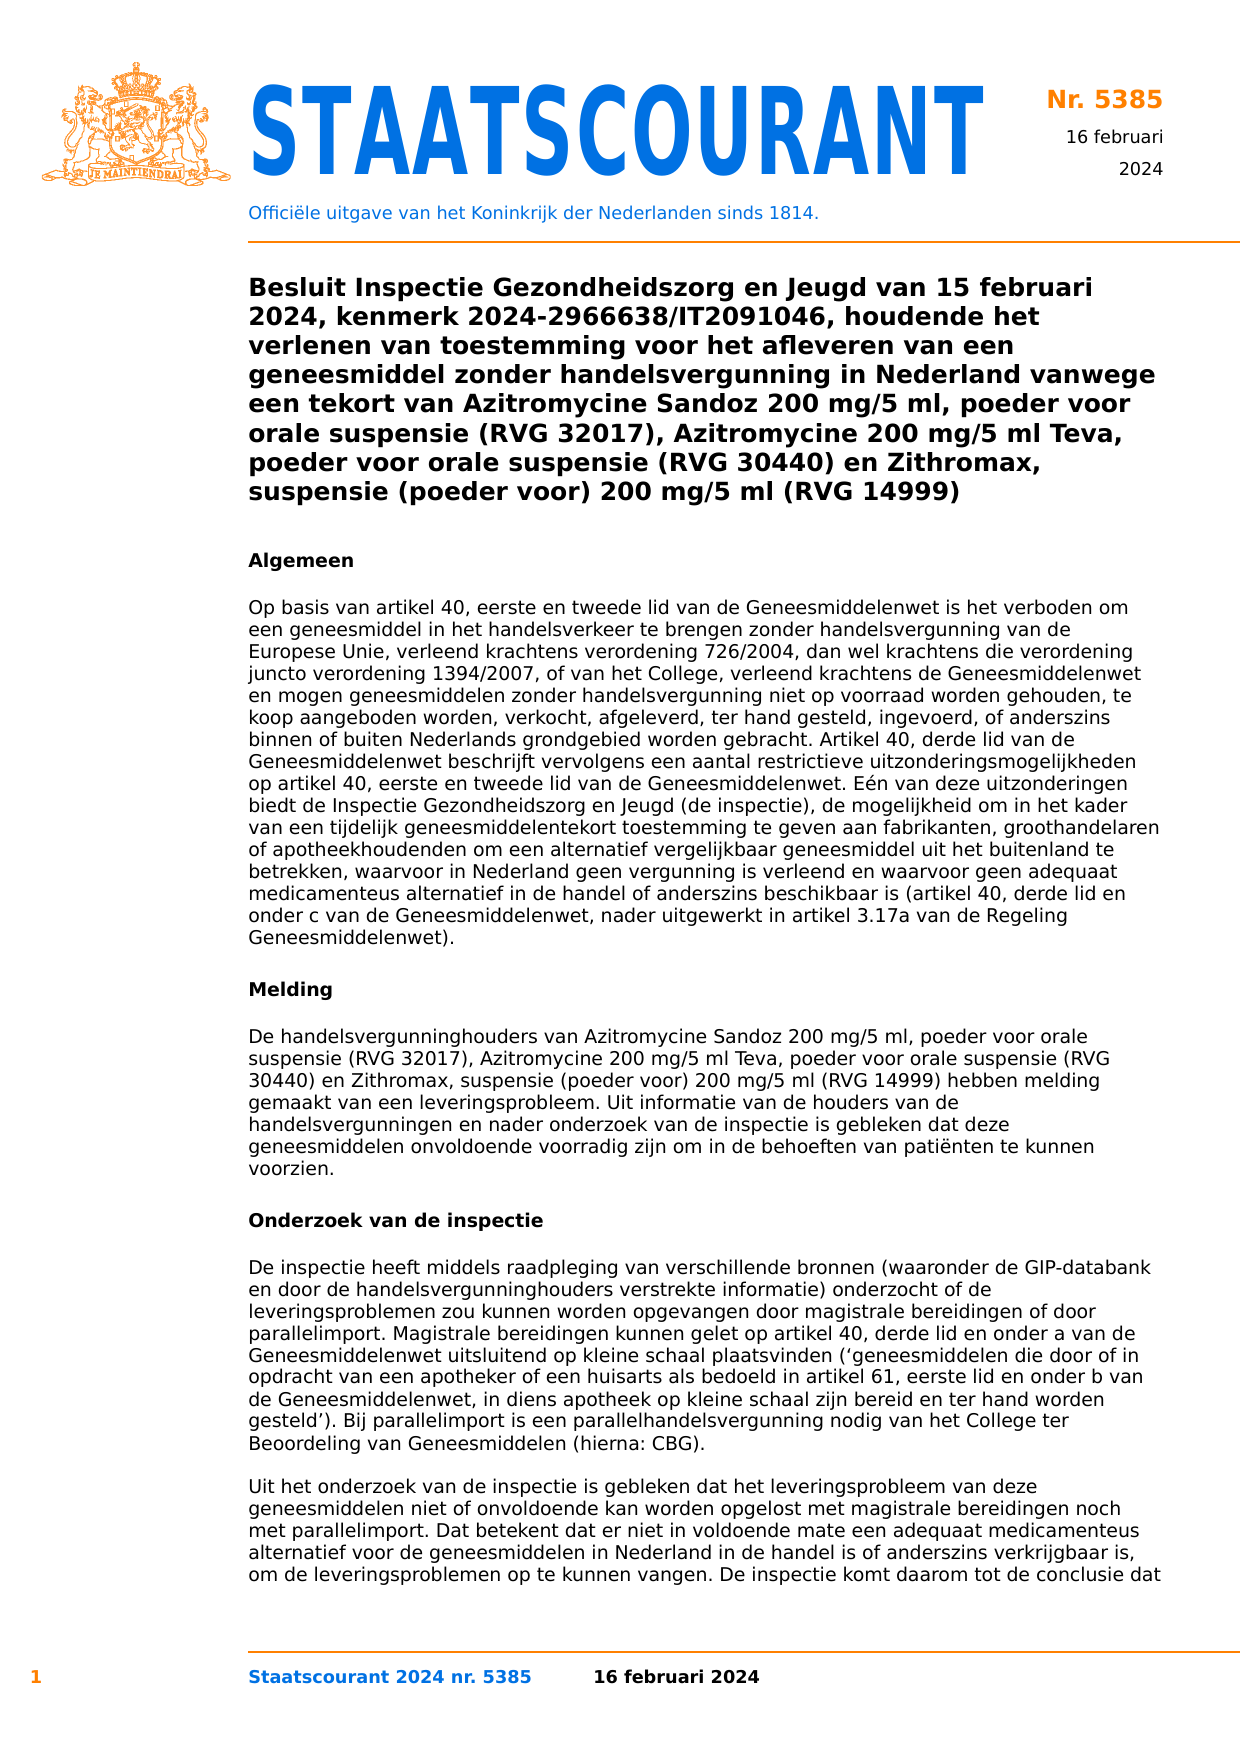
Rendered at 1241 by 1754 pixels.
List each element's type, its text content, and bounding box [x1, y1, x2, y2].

text Uit het onderzoek van de inspectie is gebleken dat het leveringsprobleem van deze geneesmiddelen niet of onvoldoende kan worden opgelost met magistrale bereidingen noch met parallelimport. Dat betekent dat er niet in voldoende mate een adequaat medicamenteus alternatief voor de geneesmiddelen in Nederland in de handel is of anderszins verkrijgbaar is, om de leveringsproblemen op te kunnen vangen. De inspectie komt daarom tot de conclusie dat [248, 1476, 1163, 1586]
table_header [25, 62, 248, 241]
subtitle Besluit Inspectie Gezondheidszorg en Jeugd van 15 februari 2024, kenmerk 2024-2966638/IT2091046, houdende het verlenen van toestemming voor het afleveren van een geneesmiddel zonder handelsvergunning in Nederland vanwege een tekort van Azitromycine Sandoz 200 mg/5 ml, poeder voor orale suspensie (RVG 32017), Azitromycine 200 mg/5 ml Teva, poeder voor orale suspensie (RVG 30440) en Zithromax, suspensie (poeder voor) 200 mg/5 ml (RVG 14999) [248, 273, 1163, 506]
table_cell 16 februari [998, 121, 1240, 153]
subtitle Algemeen [248, 550, 1163, 572]
table_cell 2024 [998, 153, 1240, 203]
table_cell Officiële uitgave van het Koninkrijk der Nederlanden sinds 1814. [248, 203, 1240, 241]
subtitle Onderzoek van de inspectie [248, 1209, 1163, 1232]
text De inspectie heeft middels raadpleging van verschillende bronnen (waaronder de GIP-databank en door de handelsvergunninghouders verstrekte informatie) onderzocht of de leveringsproblemen zou kunnen worden opgevangen door magistrale bereidingen of door parallelimport. Magistrale bereidingen kunnen gelet op artikel 40, derde lid en onder a van de Geneesmiddelenwet uitsluitend op kleine schaal plaatsvinden (‘geneesmiddelen die door of in opdracht van een apotheker of een huisarts als bedoeld in artikel 61, eerste lid en onder b van de Geneesmiddelenwet, in diens apotheek op kleine schaal zijn bereid en ter hand worden gesteld’). Bij parallelimport is een parallelhandelsvergunning nodig van het College ter Beoordeling van Geneesmiddelen (hierna: CBG). [248, 1257, 1163, 1454]
text De handelsvergunninghouders van Azitromycine Sandoz 200 mg/5 ml, poeder voor orale suspensie (RVG 32017), Azitromycine 200 mg/5 ml Teva, poeder voor orale suspensie (RVG 30440) en Zithromax, suspensie (poeder voor) 200 mg/5 ml (RVG 14999) hebben melding gemaakt van een leveringsprobleem. Uit informatie van de houders van de handelsvergunningen en nader onderzoek van de inspectie is gebleken dat deze geneesmiddelen onvoldoende voorradig zijn om in de behoeften van patiënten te kunnen voorzien. [248, 1026, 1163, 1179]
text Op basis van artikel 40, eerste en tweede lid van de Geneesmiddelenwet is het verboden om een geneesmiddel in het handelsverkeer te brengen zonder handelsvergunning van de Europese Unie, verleend krachtens verordening 726/2004, dan wel krachtens die verordening juncto verordening 1394/2007, of van het College, verleend krachtens de Geneesmiddelenwet en mogen geneesmiddelen zonder handelsvergunning niet op voorraad worden gehouden, te koop aangeboden worden, verkocht, afgeleverd, ter hand gesteld, ingevoerd, of anderszins binnen of buiten Nederlands grondgebied worden gebracht. Artikel 40, derde lid van de Geneesmiddelenwet beschrijft vervolgens een aantal restrictieve uitzonderingsmogelijkheden op artikel 40, eerste en tweede lid van de Geneesmiddelenwet. Eén van deze uitzonderingen biedt de Inspectie Gezondheidszorg en Jeugd (de inspectie), de mogelijkheid om in het kader van een tijdelijk geneesmiddelentekort toestemming te geven aan fabrikanten, groothandelaren of apotheekhoudenden om een alternatief vergelijkbaar geneesmiddel uit het buitenland te betrekken, waarvoor in Nederland geen vergunning is verleend en waarvoor geen adequaat medicamenteus alternatief in de handel of anderszins beschikbaar is (artikel 40, derde lid en onder c van de Geneesmiddelenwet, nader uitgewerkt in artikel 3.17a van de Regeling Geneesmiddelenwet). [248, 597, 1163, 949]
subtitle Melding [248, 979, 1163, 1001]
table_header Nr. 5385 [998, 62, 1240, 121]
table_header STAATSCOURANT [248, 62, 998, 203]
picture [41, 62, 231, 186]
